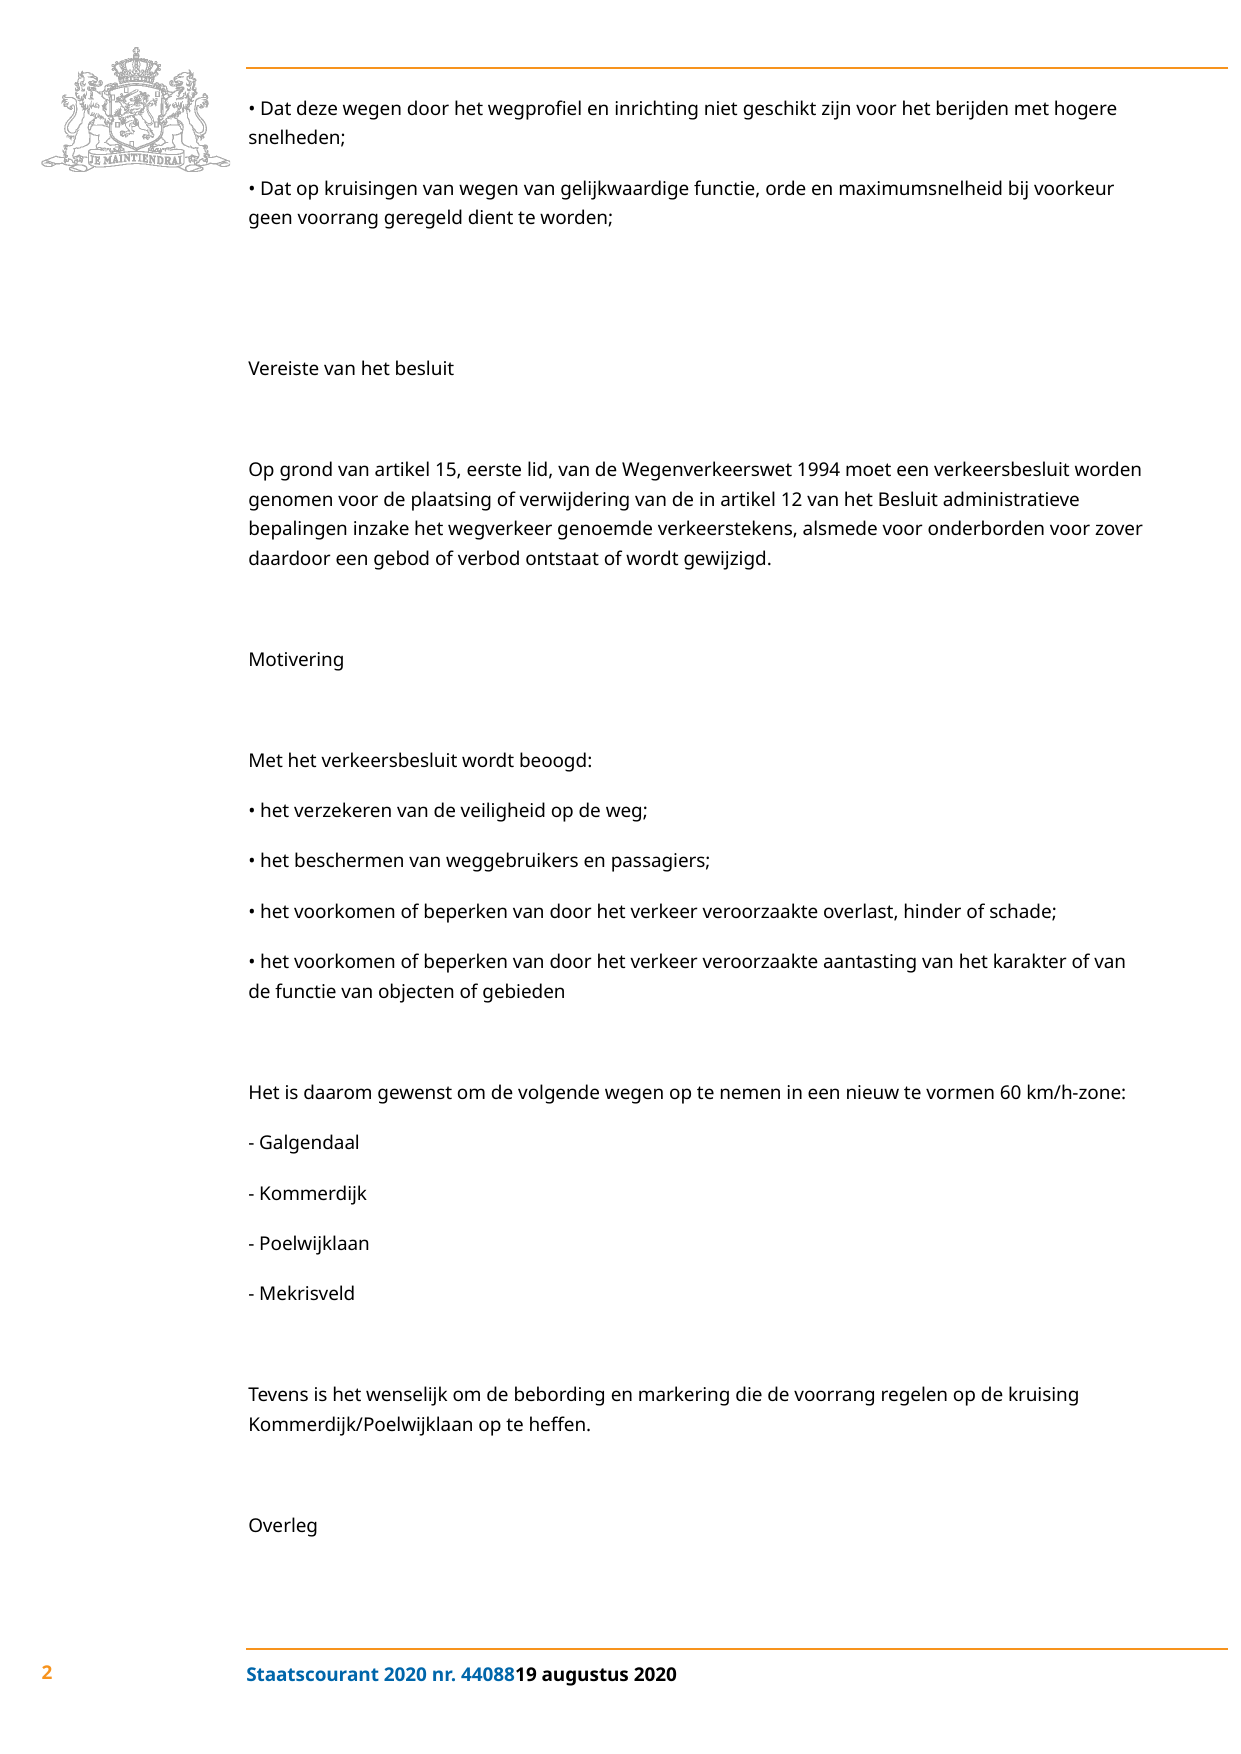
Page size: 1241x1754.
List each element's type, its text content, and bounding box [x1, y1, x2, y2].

text - Kommerdijk [248, 1180, 1152, 1206]
text Vereiste van het besluit [248, 356, 1152, 381]
text • Dat deze wegen door het wegprofiel en inrichting niet geschikt zijn voor het berijden met hogere snelheden; [248, 95, 1152, 150]
text Overleg [248, 1512, 1152, 1538]
text • het beschermen van weggebruikers en passagiers; [248, 848, 1152, 873]
text Het is daarom gewenst om de volgende wegen op te nemen in een nieuw te vormen 60 km/h-zone: [248, 1079, 1152, 1105]
text • het verzekeren van de veiligheid op de weg; [248, 797, 1152, 823]
text Motivering [248, 646, 1152, 672]
text - Mekrisveld [248, 1281, 1152, 1306]
text • het voorkomen of beperken van door het verkeer veroorzaakte overlast, hinder of schade; [248, 898, 1152, 924]
text - Galgendaal [248, 1129, 1152, 1155]
text • Dat op kruisingen van wegen van gelijkwaardige functie, orde en maximumsnelheid bij voorkeur geen voorrang geregeld dient te worden; [248, 175, 1152, 230]
text Op grond van artikel 15, eerste lid, van de Wegenverkeerswet 1994 moet een verkeersbesluit worden genomen voor de plaatsing of verwijdering van de in artikel 12 van het Besluit administratieve bepalingen inzake het wegverkeer genoemde verkeerstekens, alsmede voor onderborden voor zover daardoor een gebod of verbod ontstaat of wordt gewijzigd. [248, 456, 1152, 571]
text Tevens is het wenselijk om de bebording en markering die de voorrang regelen op de kruising Kommerdijk/Poelwijklaan op te heffen. [248, 1381, 1152, 1437]
text • het voorkomen of beperken van door het verkeer veroorzaakte aantasting van het karakter of van de functie van objecten of gebieden [248, 948, 1152, 1004]
picture [41, 47, 231, 172]
text - Poelwijklaan [248, 1230, 1152, 1256]
text Met het verkeersbesluit wordt beoogd: [248, 747, 1152, 773]
